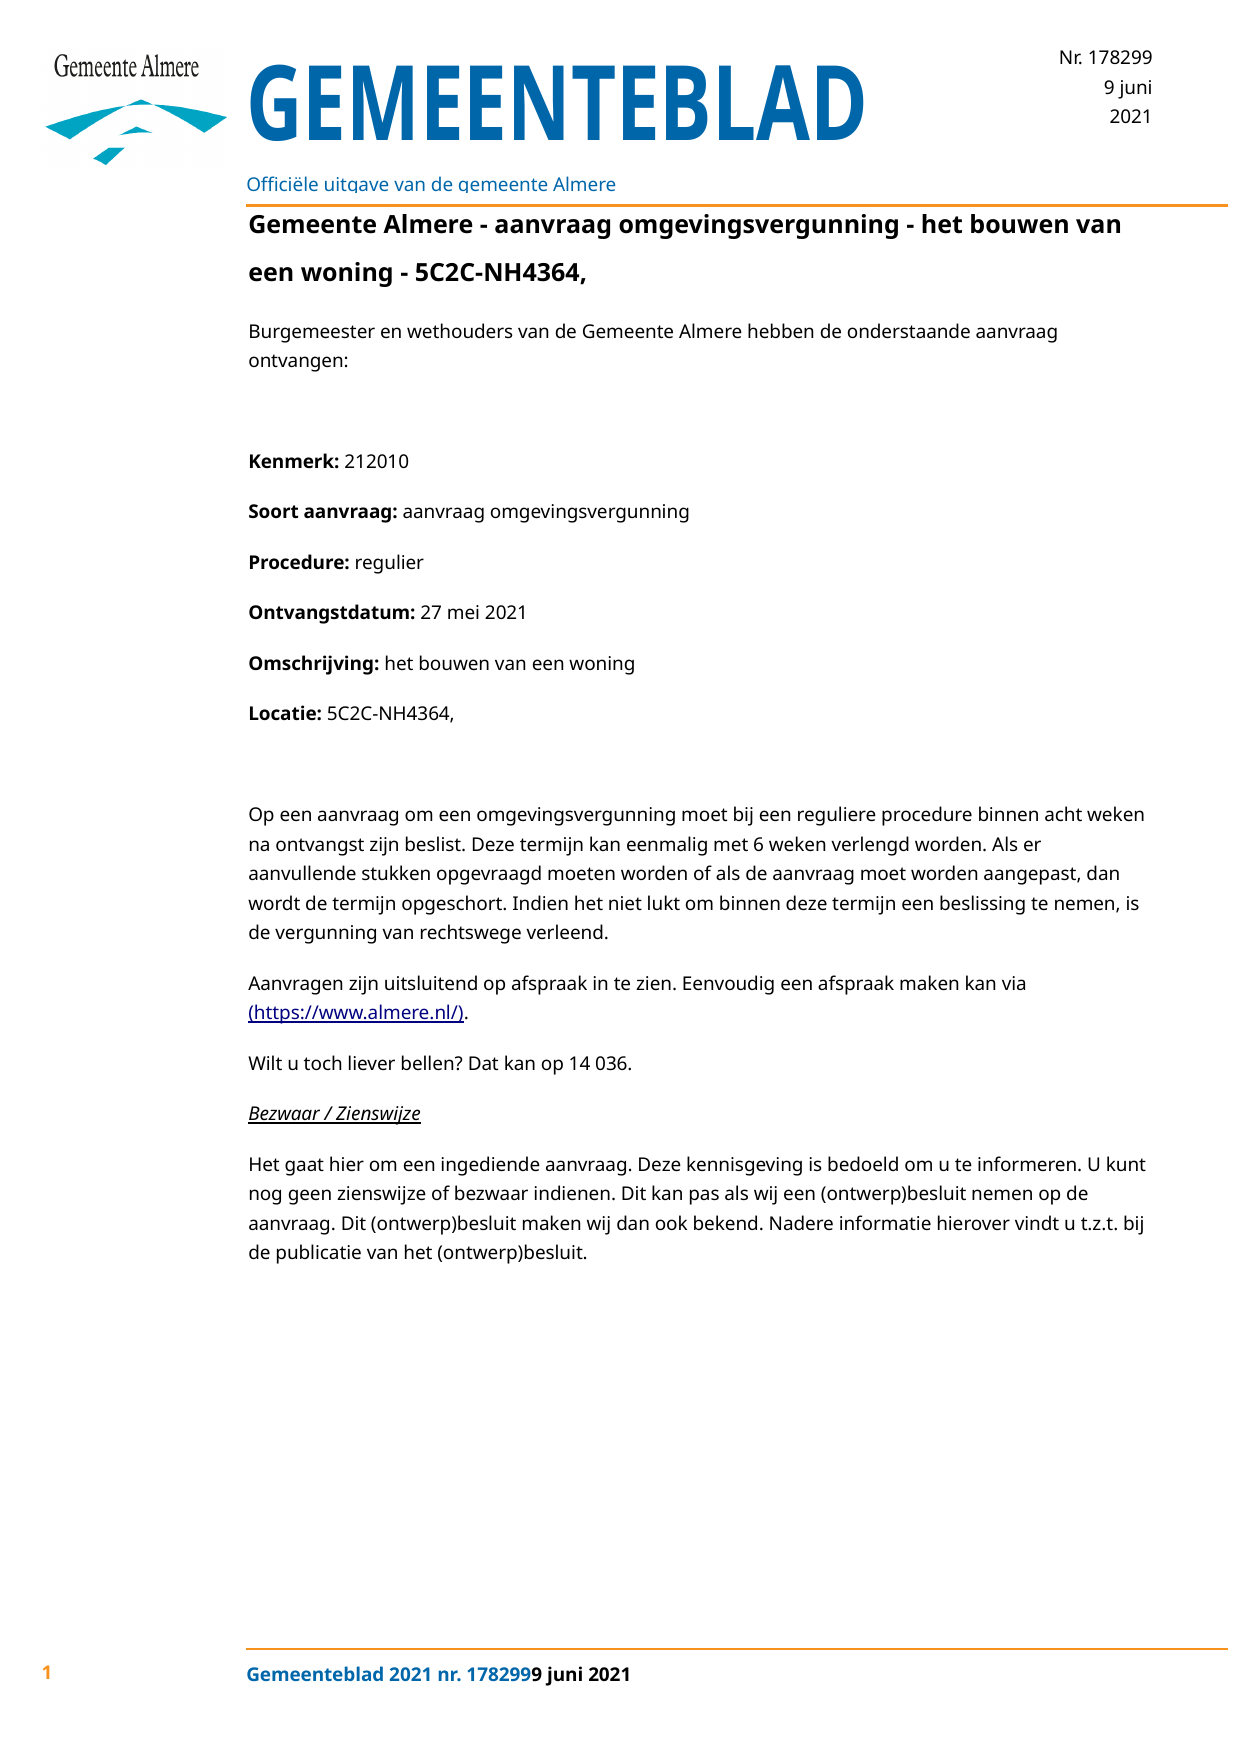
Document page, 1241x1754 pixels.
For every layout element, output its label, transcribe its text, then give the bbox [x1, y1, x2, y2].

text Wilt u toch liever bellen? Dat kan op 14 036. [248, 1050, 1152, 1076]
text Gemeente Almere - aanvraag omgevingsvergunning - het bouwen van een woning - 5C2C-NH4364, [248, 207, 1152, 288]
text Bezwaar / Zienswijze [248, 1100, 1152, 1126]
text Omschrijving: het bouwen van een woning [248, 650, 1152, 676]
text Burgemeester en wethouders van de Gemeente Almere hebben de onderstaande aanvraag ontvangen: [248, 318, 1152, 373]
picture [41, 47, 231, 172]
text Kenmerk: 212010 [248, 448, 1152, 474]
text Soort aanvraag: aanvraag omgevingsvergunning [248, 499, 1152, 524]
text Procedure: regulier [248, 549, 1152, 575]
text Aanvragen zijn uitsluitend op afspraak in te zien. Eenvoudig een afspraak maken kan via (https://www.almere.nl/). [248, 970, 1152, 1025]
text Het gaat hier om een ingediende aanvraag. Deze kennisgeving is bedoeld om u te informeren. U kunt nog geen zienswijze of bezwaar indienen. Dit kan pas als wij een (ontwerp)besluit nemen op de aanvraag. Dit (ontwerp)besluit maken wij dan ook bekend. Nadere informatie hierover vindt u t.z.t. bij de publicatie van het (ontwerp)besluit. [248, 1151, 1152, 1265]
text Op een aanvraag om een omgevingsvergunning moet bij een reguliere procedure binnen acht weken na ontvangst zijn beslist. Deze termijn kan eenmalig met 6 weken verlengd worden. Als er aanvullende stukken opgevraagd moeten worden of als de aanvraag moet worden aangepast, dan wordt de termijn opgeschort. Indien het niet lukt om binnen deze termijn een beslissing te nemen, is de vergunning van rechtswege verleend. [248, 801, 1152, 945]
text Ontvangstdatum: 27 mei 2021 [248, 599, 1152, 625]
text Locatie: 5C2C-NH4364, [248, 700, 1152, 726]
